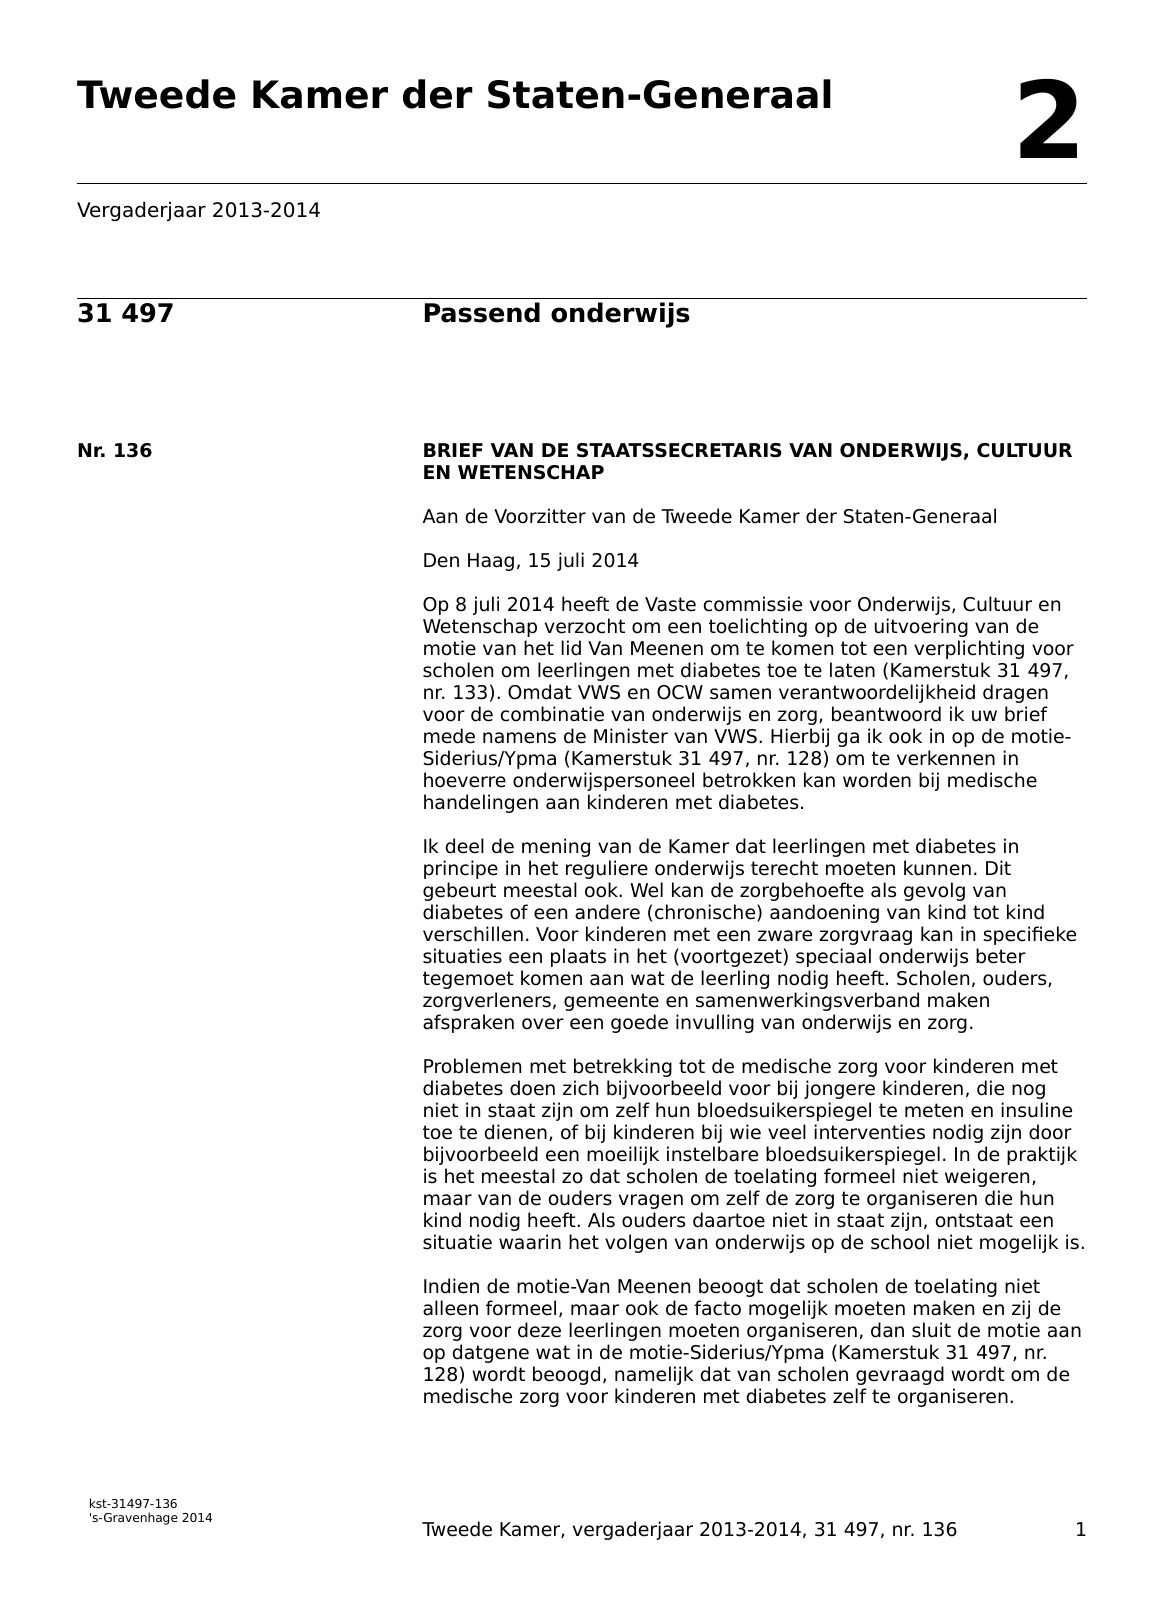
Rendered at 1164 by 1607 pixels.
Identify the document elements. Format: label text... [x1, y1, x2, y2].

table_cell Vergaderjaar 2013-2014 [77, 184, 1087, 298]
text Den Haag, 15 juli 2014 [422, 550, 1087, 572]
text 's-Gravenhage 2014 [88, 1511, 323, 1525]
text Ik deel de mening van de Kamer dat leerlingen met diabetes in principe in het reguliere onderwijs terecht moeten kunnen. Dit gebeurt meestal ook. Wel kan de zorgbehoefte als gevolg van diabetes of een andere (chronische) aandoening van kind tot kind verschillen. Voor kinderen met een zware zorgvraag kan in specifieke situaties een plaats in het (voortgezet) speciaal onderwijs beter tegemoet komen aan wat de leerling nodig heeft. Scholen, ouders, zorgverleners, gemeente en samenwerkingsverband maken afspraken over een goede invulling van onderwijs en zorg. [422, 836, 1087, 1034]
text Aan de Voorzitter van de Tweede Kamer der Staten-Generaal [422, 506, 1087, 528]
table_header Tweede Kamer der Staten-Generaal [77, 59, 886, 183]
subtitle 31 497 Passend onderwijs [77, 299, 1087, 329]
table_header 2 [886, 59, 1087, 183]
subtitle Nr. 136 BRIEF VAN DE STAATSSECRETARIS VAN ONDERWIJS, CULTUUR EN WETENSCHAP [77, 440, 1087, 484]
text Op 8 juli 2014 heeft de Vaste commissie voor Onderwijs, Cultuur en Wetenschap verzocht om een toelichting op de uitvoering van de motie van het lid Van Meenen om te komen tot een verplichting voor scholen om leerlingen met diabetes toe te laten (Kamerstuk 31 497, nr. 133). Omdat VWS en OCW samen verantwoordelijkheid dragen voor de combinatie van onderwijs en zorg, beantwoord ik uw brief mede namens de Minister van VWS. Hierbij ga ik ook in op de motie-Siderius/Ypma (Kamerstuk 31 497, nr. 128) om te verkennen in hoeverre onderwijspersoneel betrokken kan worden bij medische handelingen aan kinderen met diabetes. [422, 594, 1087, 814]
text Indien de motie-Van Meenen beoogt dat scholen de toelating niet alleen formeel, maar ook de facto mogelijk moeten maken en zij de zorg voor deze leerlingen moeten organiseren, dan sluit de motie aan op datgene wat in de motie-Siderius/Ypma (Kamerstuk 31 497, nr. 128) wordt beoogd, namelijk dat van scholen gevraagd wordt om de medische zorg voor kinderen met diabetes zelf te organiseren. [422, 1276, 1087, 1408]
text kst-31497-136 [88, 1497, 323, 1511]
text Problemen met betrekking tot de medische zorg voor kinderen met diabetes doen zich bijvoorbeeld voor bij jongere kinderen, die nog niet in staat zijn om zelf hun bloedsuikerspiegel te meten en insuline toe te dienen, of bij kinderen bij wie veel interventies nodig zijn door bijvoorbeeld een moeilijk instelbare bloedsuikerspiegel. In de praktijk is het meestal zo dat scholen de toelating formeel niet weigeren, maar van de ouders vragen om zelf de zorg te organiseren die hun kind nodig heeft. Als ouders daartoe niet in staat zijn, ontstaat een situatie waarin het volgen van onderwijs op de school niet mogelijk is. [422, 1056, 1087, 1254]
